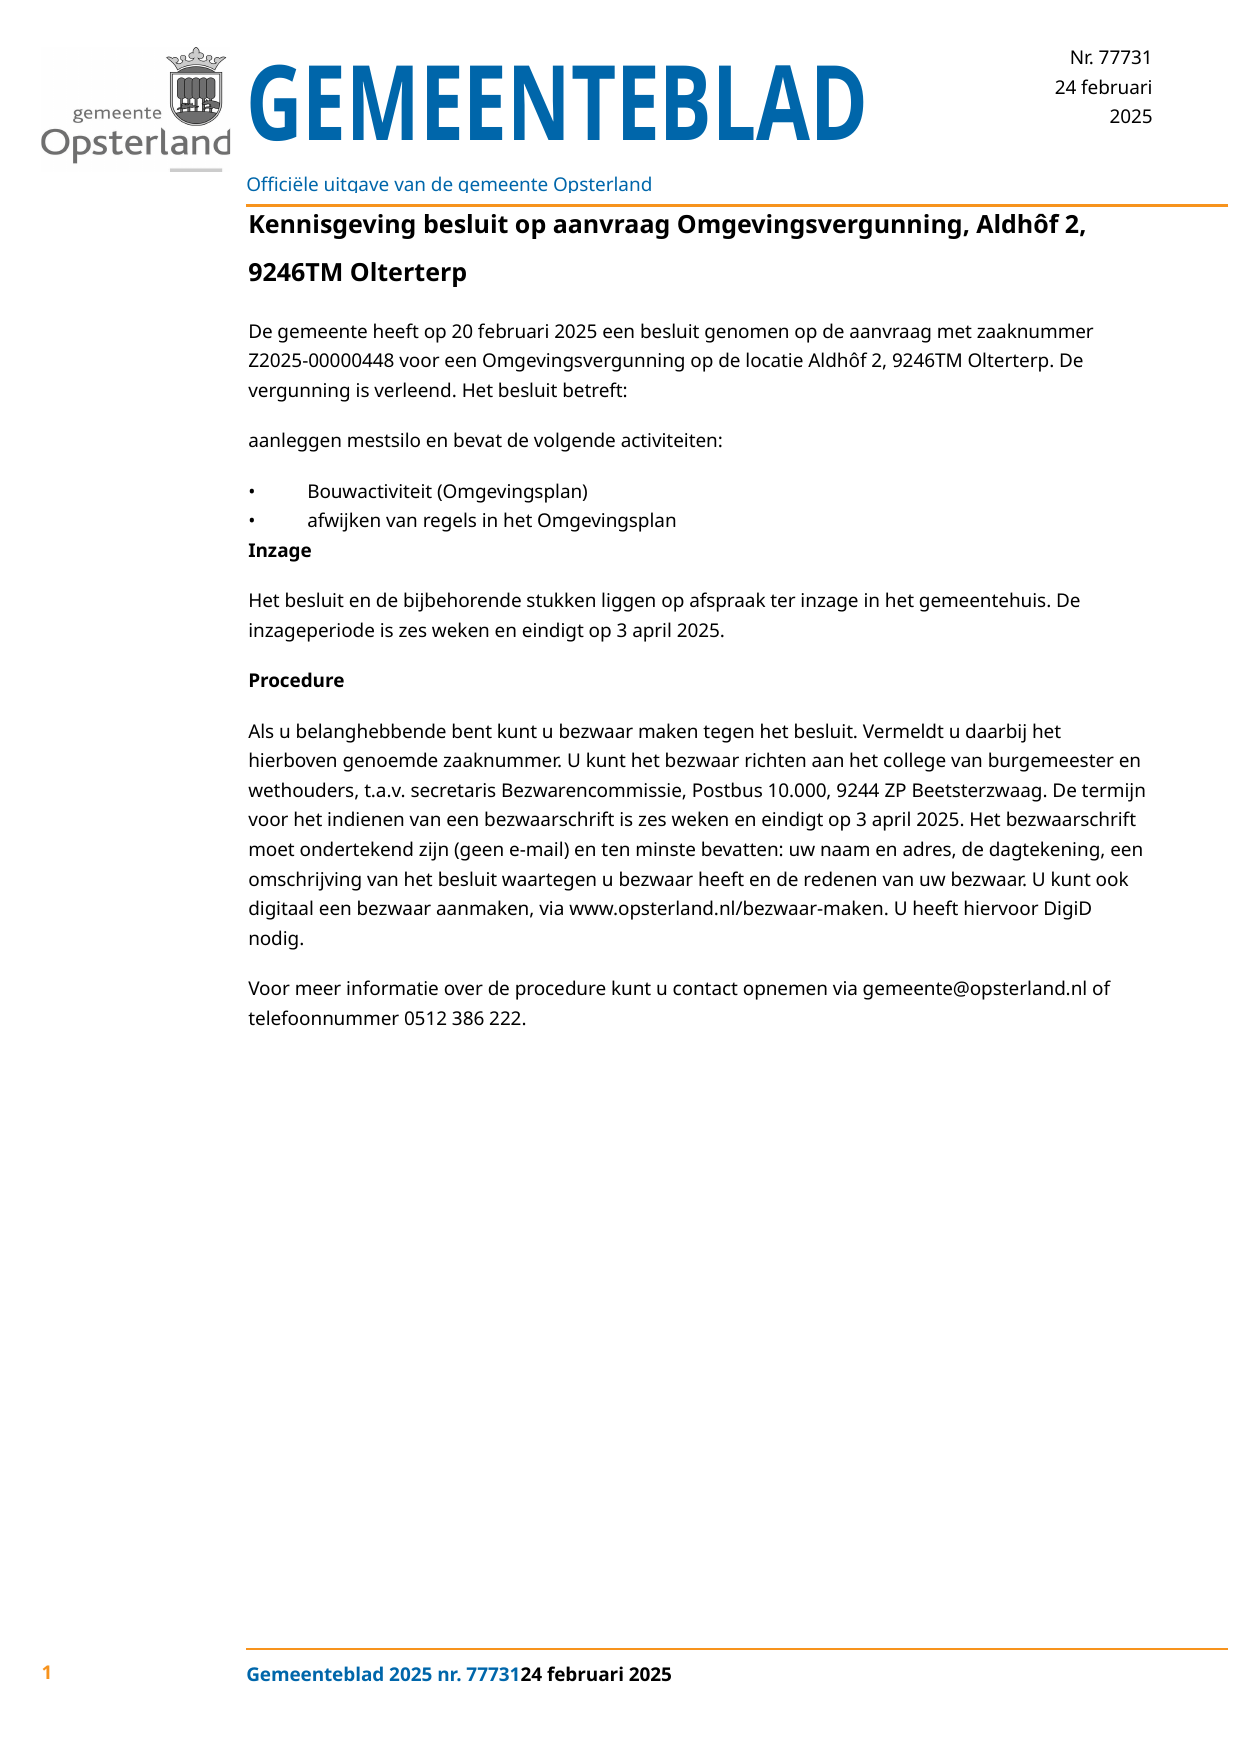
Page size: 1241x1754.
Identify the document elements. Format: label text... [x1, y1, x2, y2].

picture [41, 47, 231, 172]
text De gemeente heeft op 20 februari 2025 een besluit genomen op de aanvraag met zaaknummer Z2025-00000448 voor een Omgevingsvergunning op de locatie Aldhôf 2, 9246TM Olterterp. De vergunning is verleend. Het besluit betreft: [248, 318, 1152, 403]
text Kennisgeving besluit op aanvraag Omgevingsvergunning, Aldhôf 2, 9246TM Olterterp [248, 207, 1152, 288]
text Het besluit en de bijbehorende stukken liggen op afspraak ter inzage in het gemeentehuis. De inzageperiode is zes weken en eindigt op 3 april 2025. [248, 587, 1152, 643]
text Inzage [248, 537, 1152, 563]
text Voor meer informatie over de procedure kunt u contact opnemen via gemeente@opsterland.nl of telefoonnummer 0512 386 222. [248, 975, 1152, 1031]
list afwijken van regels in het Omgevingsplan [248, 507, 1152, 533]
text aanleggen mestsilo en bevat de volgende activiteiten: [248, 427, 1152, 453]
text Als u belanghebbende bent kunt u bezwaar maken tegen het besluit. Vermeldt u daarbij het hierboven genoemde zaaknummer. U kunt het bezwaar richten aan het college van burgemeester en wethouders, t.a.v. secretaris Bezwarencommissie, Postbus 10.000, 9244 ZP Beetsterzwaag. De termijn voor het indienen van een bezwaarschrift is zes weken en eindigt op 3 april 2025. Het bezwaarschrift moet ondertekend zijn (geen e-mail) en ten minste bevatten: uw naam en adres, de dagtekening, een omschrijving van het besluit waartegen u bezwaar heeft en de redenen van uw bezwaar. U kunt ook digitaal een bezwaar aanmaken, via www.opsterland.nl/bezwaar-maken. U heeft hiervoor DigiD nodig. [248, 718, 1152, 951]
text Procedure [248, 667, 1152, 693]
list Bouwactiviteit (Omgevingsplan) [248, 478, 1152, 504]
